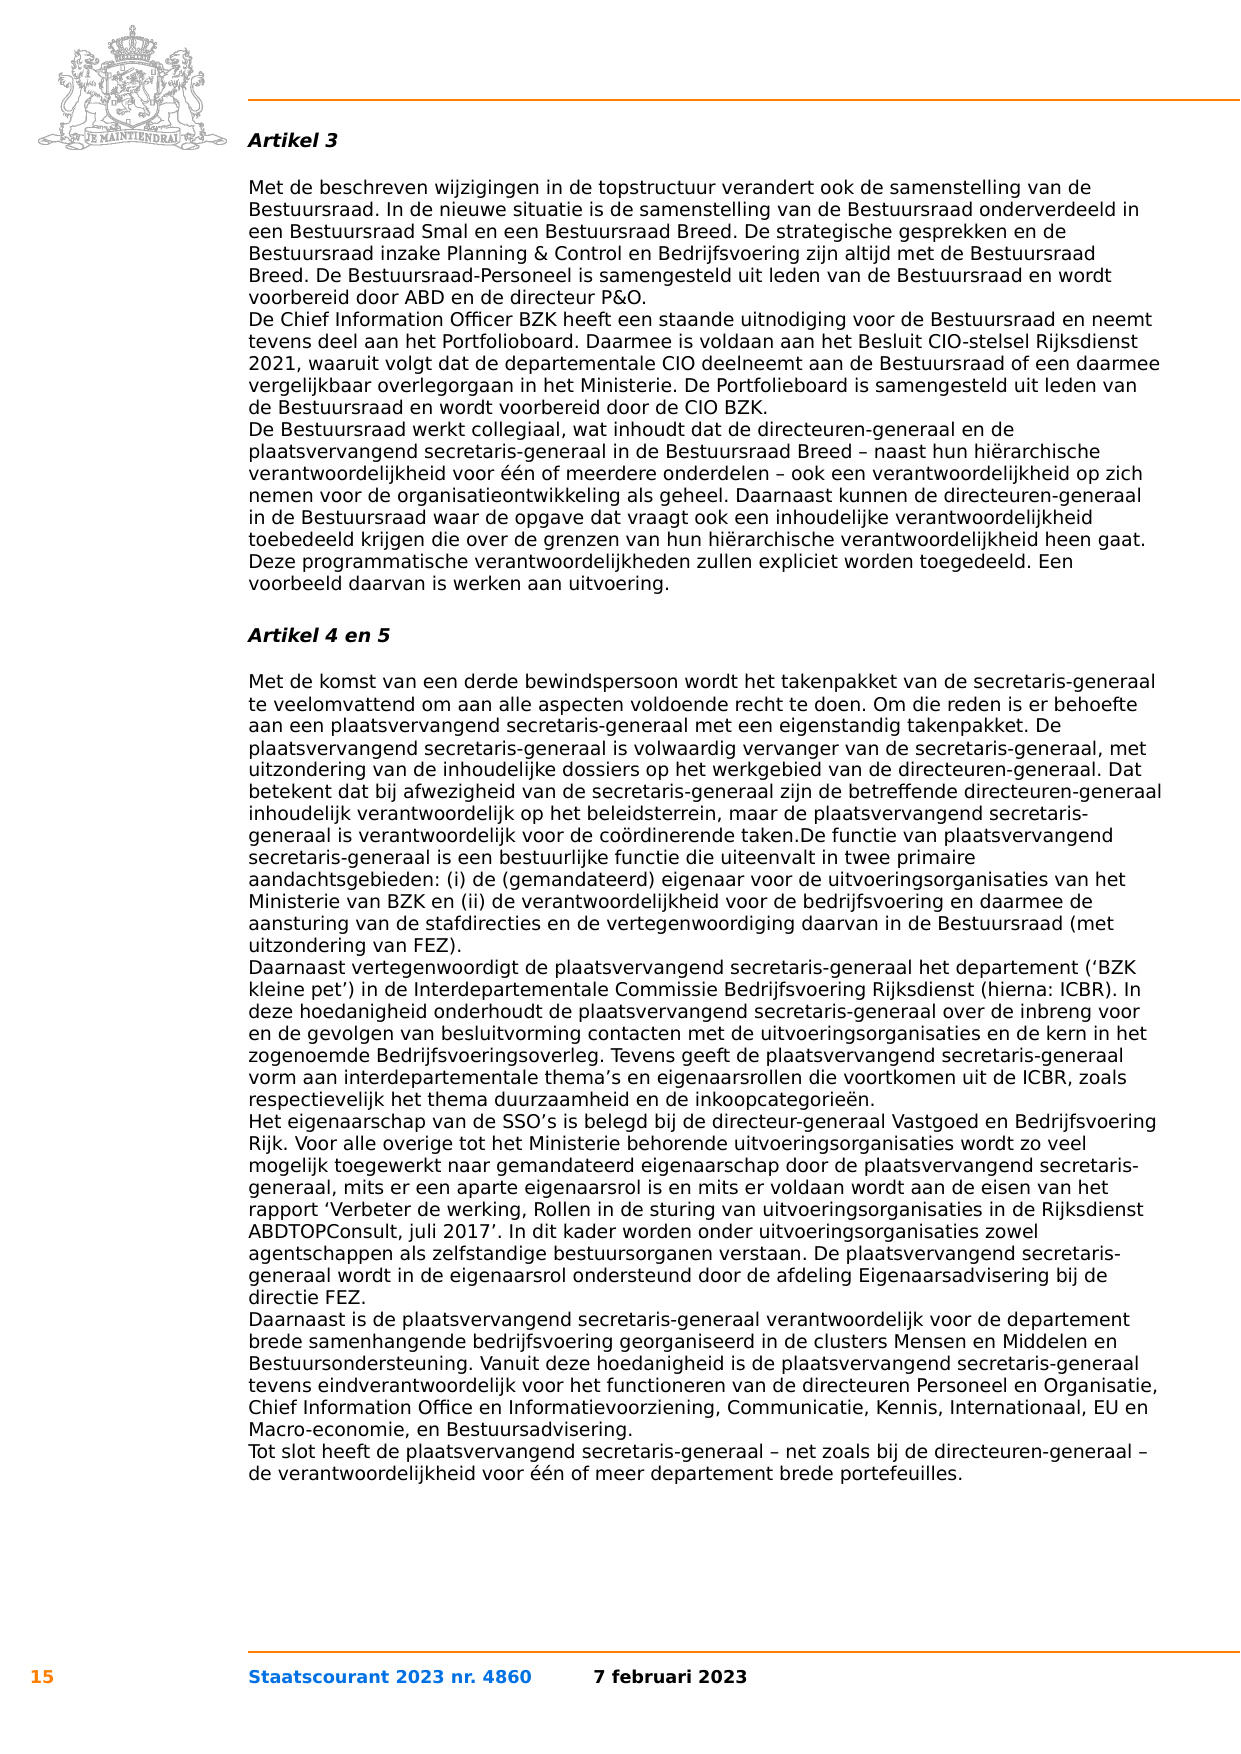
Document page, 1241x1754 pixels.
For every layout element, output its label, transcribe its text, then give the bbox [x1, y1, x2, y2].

text Met de komst van een derde bewindspersoon wordt het takenpakket van de secretaris-generaal te veelomvattend om aan alle aspecten voldoende recht te doen. Om die reden is er behoefte aan een plaatsvervangend secretaris-generaal met een eigenstandig takenpakket. De plaatsvervangend secretaris-generaal is volwaardig vervanger van de secretaris-generaal, met uitzondering van de inhoudelijke dossiers op het werkgebied van de directeuren-generaal. Dat betekent dat bij afwezigheid van de secretaris-generaal zijn de betreffende directeuren-generaal inhoudelijk verantwoordelijk op het beleidsterrein, maar de plaatsvervangend secretaris-generaal is verantwoordelijk voor de coördinerende taken.De functie van plaatsvervangend secretaris-generaal is een bestuurlijke functie die uiteenvalt in twee primaire aandachtsgebieden: (i) de (gemandateerd) eigenaar voor de uitvoeringsorganisaties van het Ministerie van BZK en (ii) de verantwoordelijkheid voor de bedrijfsvoering en daarmee de aansturing van de stafdirecties en de vertegenwoordiging daarvan in de Bestuursraad (met uitzondering van FEZ). [248, 671, 1163, 957]
text Met de beschreven wijzigingen in de topstructuur verandert ook de samenstelling van de Bestuursraad. In de nieuwe situatie is de samenstelling van de Bestuursraad onderverdeeld in een Bestuursraad Smal en een Bestuursraad Breed. De strategische gesprekken en de Bestuursraad inzake Planning & Control en Bedrijfsvoering zijn altijd met de Bestuursraad Breed. De Bestuursraad-Personeel is samengesteld uit leden van de Bestuursraad en wordt voorbereid door ABD en de directeur P&O. [248, 177, 1163, 309]
text Tot slot heeft de plaatsvervangend secretaris-generaal – net zoals bij de directeuren-generaal – de verantwoordelijkheid voor één of meer departement brede portefeuilles. [248, 1441, 1163, 1485]
subtitle Artikel 4 en 5 [248, 624, 1163, 646]
text De Bestuursraad werkt collegiaal, wat inhoudt dat de directeuren-generaal en de plaatsvervangend secretaris-generaal in de Bestuursraad Breed – naast hun hiërarchische verantwoordelijkheid voor één of meerdere onderdelen – ook een verantwoordelijkheid op zich nemen voor de organisatieontwikkeling als geheel. Daarnaast kunnen de directeuren-generaal in de Bestuursraad waar de opgave dat vraagt ook een inhoudelijke verantwoordelijkheid toebedeeld krijgen die over de grenzen van hun hiërarchische verantwoordelijkheid heen gaat. Deze programmatische verantwoordelijkheden zullen expliciet worden toegedeeld. Een voorbeeld daarvan is werken aan uitvoering. [248, 419, 1163, 594]
text Het eigenaarschap van de SSO’s is belegd bij de directeur-generaal Vastgoed en Bedrijfsvoering Rijk. Voor alle overige tot het Ministerie behorende uitvoeringsorganisaties wordt zo veel mogelijk toegewerkt naar gemandateerd eigenaarschap door de plaatsvervangend secretaris-generaal, mits er een aparte eigenaarsrol is en mits er voldaan wordt aan de eisen van het rapport ‘Verbeter de werking, Rollen in de sturing van uitvoeringsorganisaties in de Rijksdienst ABDTOPConsult, juli 2017’. In dit kader worden onder uitvoeringsorganisaties zowel agentschappen als zelfstandige bestuursorganen verstaan. De plaatsvervangend secretaris-generaal wordt in de eigenaarsrol ondersteund door de afdeling Eigenaarsadvisering bij de directie FEZ. [248, 1111, 1163, 1309]
text De Chief Information Officer BZK heeft een staande uitnodiging voor de Bestuursraad en neemt tevens deel aan het Portfolioboard. Daarmee is voldaan aan het Besluit CIO-stelsel Rijksdienst 2021, waaruit volgt dat de departementale CIO deelneemt aan de Bestuursraad of een daarmee vergelijkbaar overlegorgaan in het Ministerie. De Portfolieboard is samengesteld uit leden van de Bestuursraad en wordt voorbereid door de CIO BZK. [248, 309, 1163, 419]
text Daarnaast vertegenwoordigt de plaatsvervangend secretaris-generaal het departement (‘BZK kleine pet’) in de Interdepartementale Commissie Bedrijfsvoering Rijksdienst (hierna: ICBR). In deze hoedanigheid onderhoudt de plaatsvervangend secretaris-generaal over de inbreng voor en de gevolgen van besluitvorming contacten met de uitvoeringsorganisaties en de kern in het zogenoemde Bedrijfsvoeringsoverleg. Tevens geeft de plaatsvervangend secretaris-generaal vorm aan interdepartementale thema’s en eigenaarsrollen die voortkomen uit de ICBR, zoals respectievelijk het thema duurzaamheid en de inkoopcategorieën. [248, 957, 1163, 1111]
text Daarnaast is de plaatsvervangend secretaris-generaal verantwoordelijk voor de departement brede samenhangende bedrijfsvoering georganiseerd in de clusters Mensen en Middelen en Bestuursondersteuning. Vanuit deze hoedanigheid is de plaatsvervangend secretaris-generaal tevens eindverantwoordelijk voor het functioneren van de directeuren Personeel en Organisatie, Chief Information Office en Informatievoorziening, Communicatie, Kennis, Internationaal, EU en Macro-economie, en Bestuursadvisering. [248, 1309, 1163, 1441]
subtitle Artikel 3 [248, 130, 1163, 152]
picture [38, 25, 227, 150]
